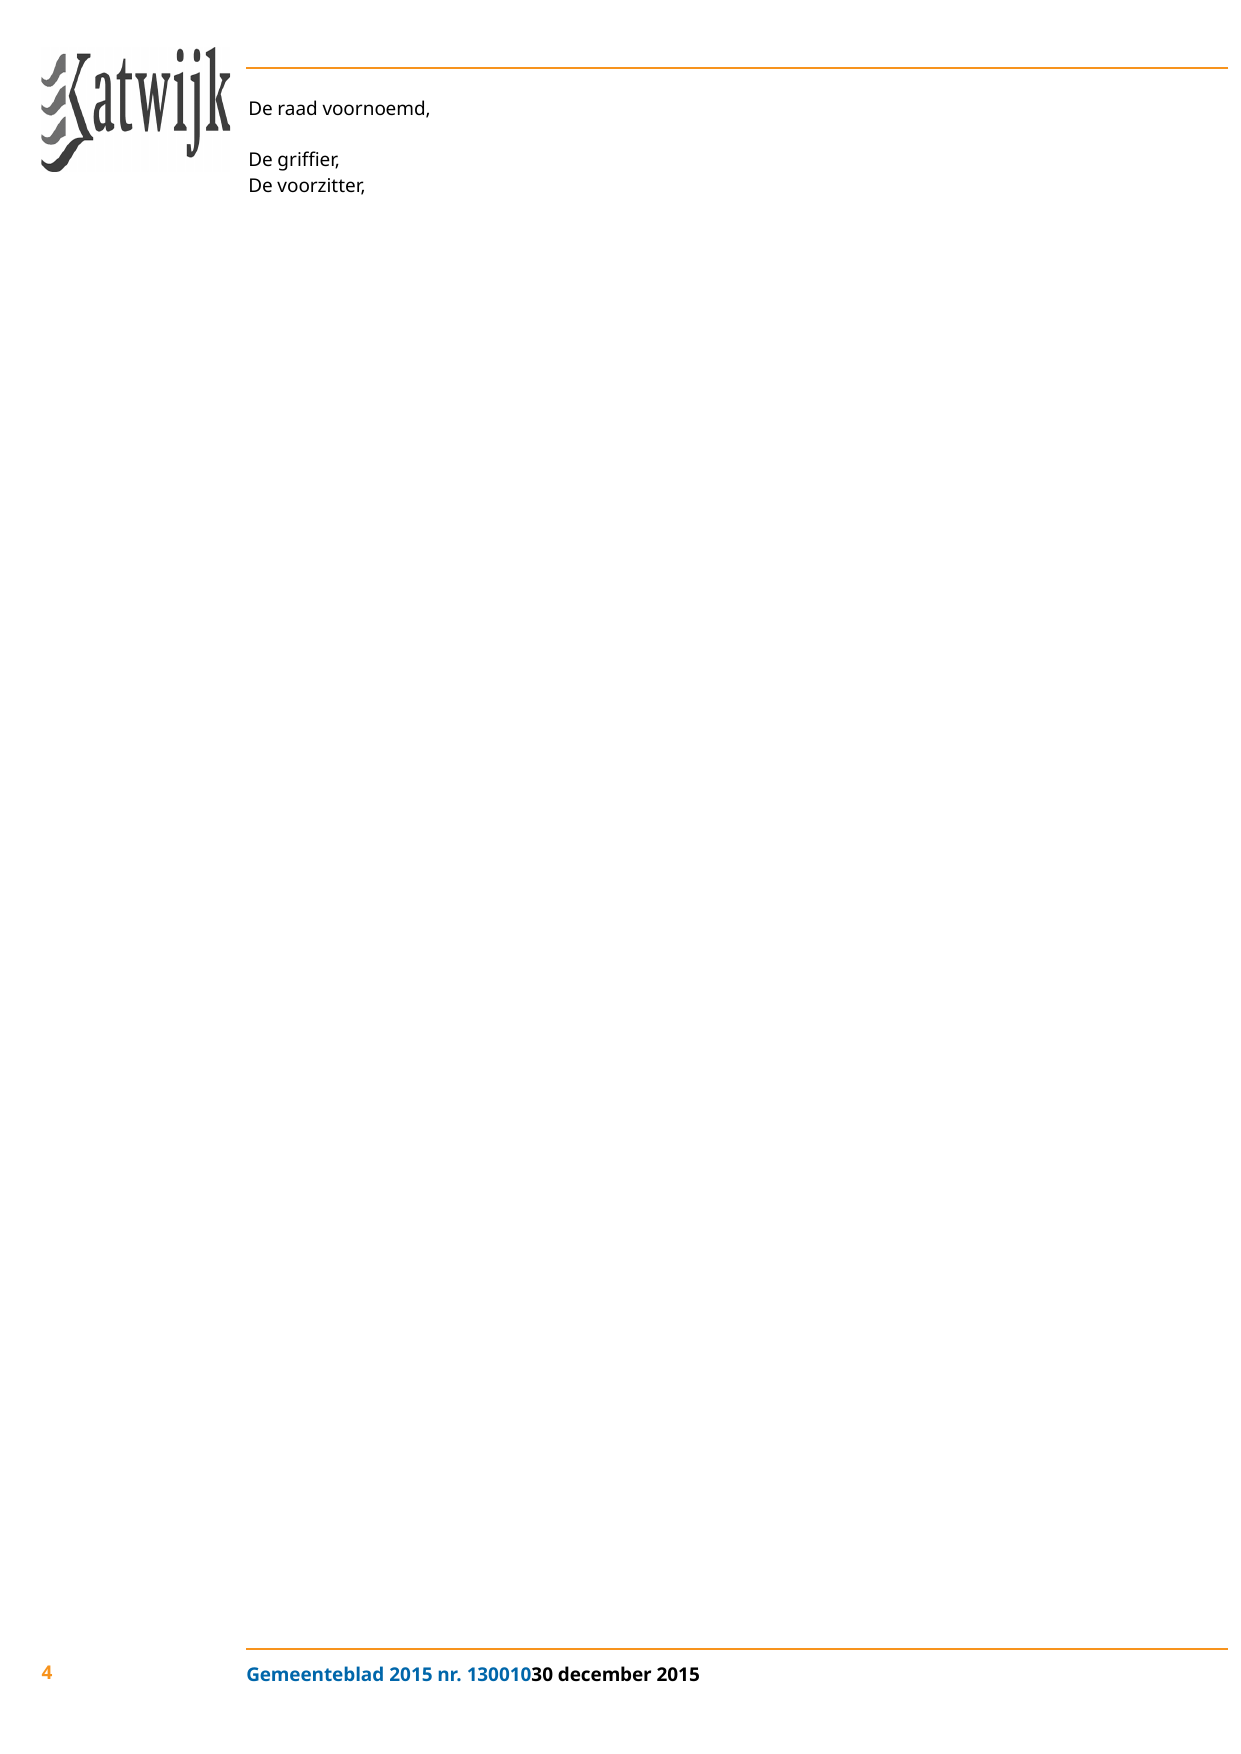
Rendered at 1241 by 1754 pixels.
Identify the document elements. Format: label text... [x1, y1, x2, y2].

text De raad voornoemd, [248, 95, 1152, 121]
text De griffier, [248, 146, 1152, 172]
text De voorzitter, [248, 172, 1152, 198]
picture [41, 47, 231, 172]
